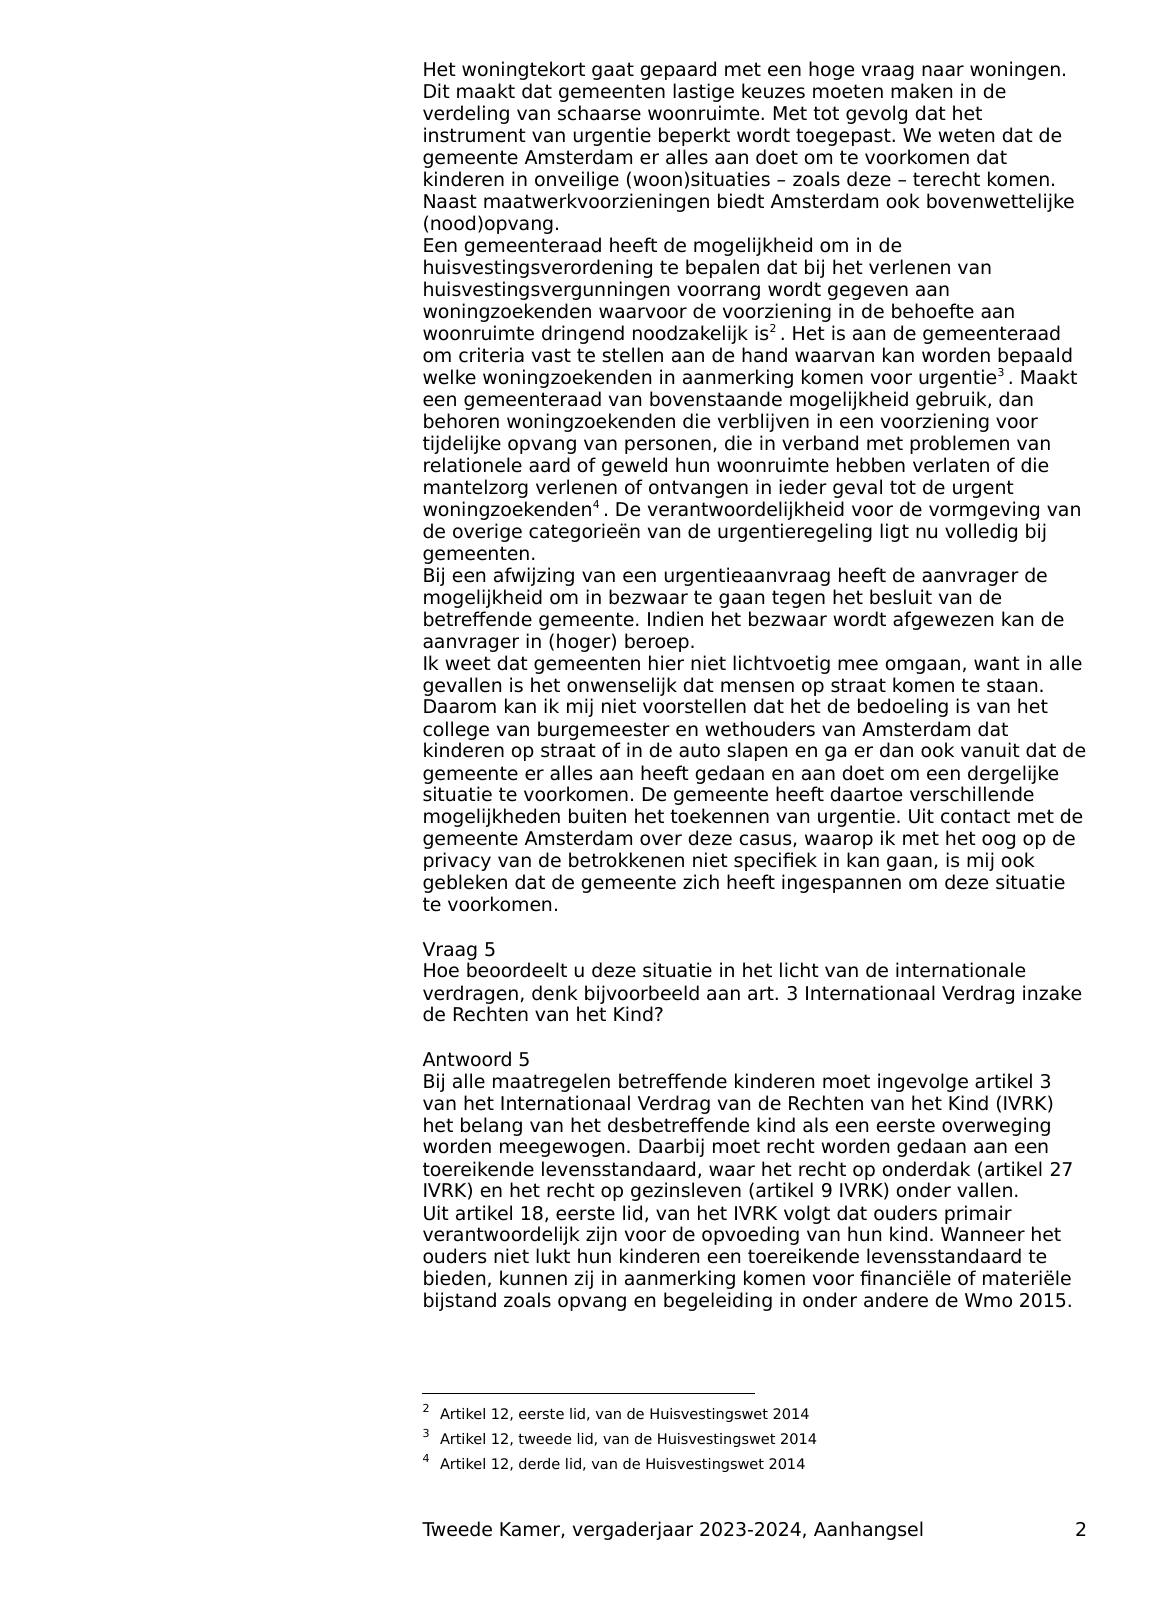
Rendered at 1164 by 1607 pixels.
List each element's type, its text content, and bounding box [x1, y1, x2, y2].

text Antwoord 5 [422, 1048, 1087, 1071]
text Bij een afwijzing van een urgentieaanvraag heeft de aanvrager de mogelijkheid om in bezwaar te gaan tegen het besluit van de betreffende gemeente. Indien het bezwaar wordt afgewezen kan de aanvrager in (hoger) beroep. [422, 564, 1087, 652]
text Het woningtekort gaat gepaard met een hoge vraag naar woningen. Dit maakt dat gemeenten lastige keuzes moeten maken in de verdeling van schaarse woonruimte. Met tot gevolg dat het instrument van urgentie beperkt wordt toegepast. We weten dat de gemeente Amsterdam er alles aan doet om te voorkomen dat kinderen in onveilige (woon)situaties – zoals deze – terecht komen. Naast maatwerkvoorzieningen biedt Amsterdam ook bovenwettelijke (nood)opvang. [422, 59, 1087, 235]
text Artikel 12, derde lid, van de Huisvestingswet 2014 [422, 1452, 1087, 1474]
text Uit artikel 18, eerste lid, van het IVRK volgt dat ouders primair verantwoordelijk zijn voor de opvoeding van hun kind. Wanneer het ouders niet lukt hun kinderen een toereikende levensstandaard te bieden, kunnen zij in aanmerking komen voor financiële of materiële bijstand zoals opvang en begeleiding in onder andere de Wmo 2015. [422, 1202, 1087, 1312]
text Bij alle maatregelen betreffende kinderen moet ingevolge artikel 3 van het Internationaal Verdrag van de Rechten van het Kind (IVRK) het belang van het desbetreffende kind als een eerste overweging worden meegewogen. Daarbij moet recht worden gedaan aan een toereikende levensstandaard, waar het recht op onderdak (artikel 27 IVRK) en het recht op gezinsleven (artikel 9 IVRK) onder vallen. [422, 1071, 1087, 1202]
text Artikel 12, eerste lid, van de Huisvestingswet 2014 [422, 1402, 1087, 1424]
text Hoe beoordeelt u deze situatie in het licht van de internationale verdragen, denk bijvoorbeeld aan art. 3 Internationaal Verdrag inzake de Rechten van het Kind? [422, 960, 1087, 1026]
text Ik weet dat gemeenten hier niet lichtvoetig mee omgaan, want in alle gevallen is het onwenselijk dat mensen op straat komen te staan. Daarom kan ik mij niet voorstellen dat het de bedoeling is van het college van burgemeester en wethouders van Amsterdam dat kinderen op straat of in de auto slapen en ga er dan ook vanuit dat de gemeente er alles aan heeft gedaan en aan doet om een dergelijke situatie te voorkomen. De gemeente heeft daartoe verschillende mogelijkheden buiten het toekennen van urgentie. Uit contact met de gemeente Amsterdam over deze casus, waarop ik met het oog op de privacy van de betrokkenen niet specifiek in kan gaan, is mij ook gebleken dat de gemeente zich heeft ingespannen om deze situatie te voorkomen. [422, 652, 1087, 916]
text Vraag 5 [422, 938, 1087, 960]
text Een gemeenteraad heeft de mogelijkheid om in de huisvestingsverordening te bepalen dat bij het verlenen van huisvestingsvergunningen voorrang wordt gegeven aan woningzoekenden waarvoor de voorziening in de behoefte aan woonruimte dringend noodzakelijk is. Het is aan de gemeenteraad om criteria vast te stellen aan de hand waarvan kan worden bepaald welke woningzoekenden in aanmerking komen voor urgentie. Maakt een gemeenteraad van bovenstaande mogelijkheid gebruik, dan behoren woningzoekenden die verblijven in een voorziening voor tijdelijke opvang van personen, die in verband met problemen van relationele aard of geweld hun woonruimte hebben verlaten of die mantelzorg verlenen of ontvangen in ieder geval tot de urgent woningzoekenden. De verantwoordelijkheid voor de vormgeving van de overige categorieën van de urgentieregeling ligt nu volledig bij gemeenten. [422, 235, 1087, 564]
text Artikel 12, tweede lid, van de Huisvestingswet 2014 [422, 1427, 1087, 1449]
